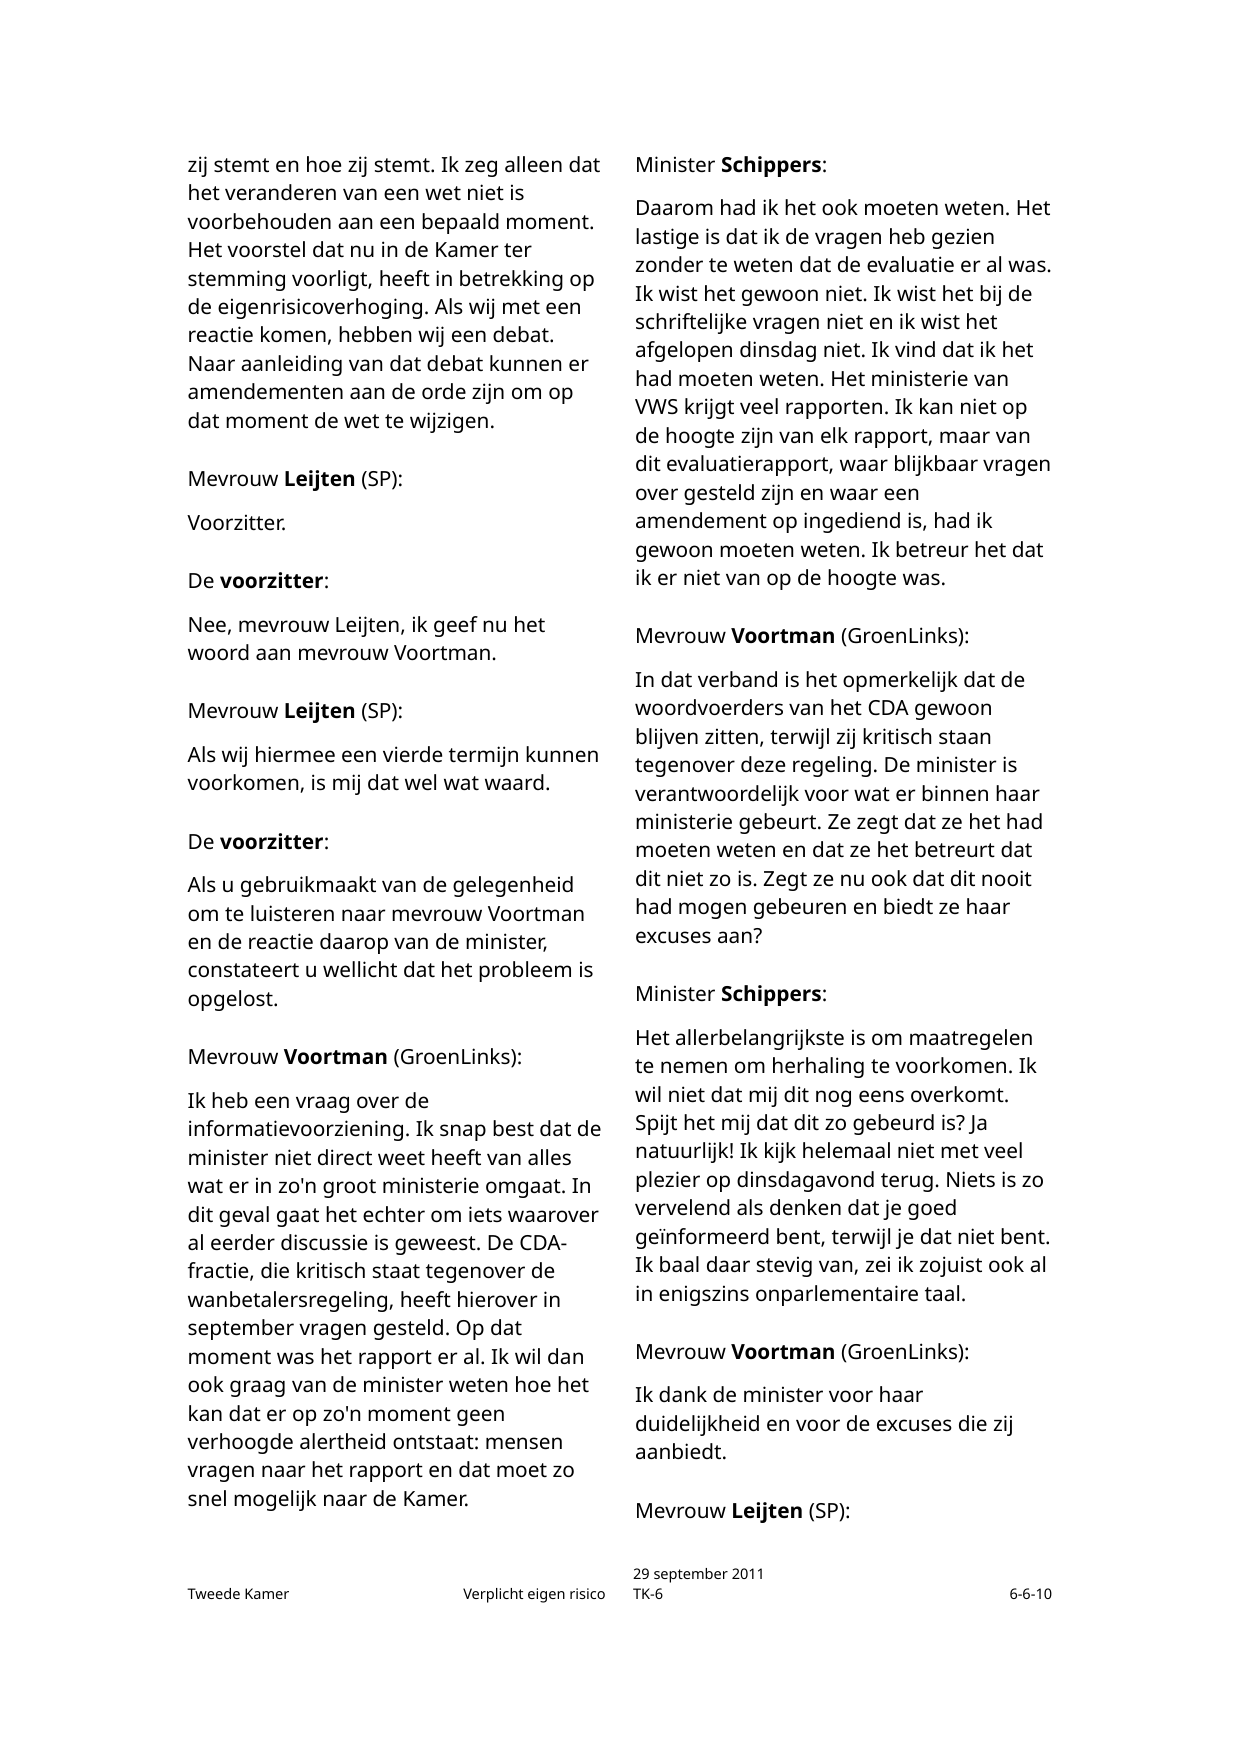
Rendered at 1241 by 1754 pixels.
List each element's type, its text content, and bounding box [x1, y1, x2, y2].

text Ik heb een vraag over de informatievoorziening. Ik snap best dat de minister niet direct weet heeft van alles wat er in zo'n groot ministerie omgaat. In dit geval gaat het echter om iets waarover al eerder discussie is geweest. De CDA-fractie, die kritisch staat tegenover de wanbetalersregeling, heeft hierover in september vragen gesteld. Op dat moment was het rapport er al. Ik wil dan ook graag van de minister weten hoe het kan dat er op zo'n moment geen verhoogde alertheid ontstaat: mensen vragen naar het rapport en dat moet zo snel mogelijk naar de Kamer. [187, 1086, 605, 1512]
text Mevrouw Voortman (GroenLinks): [635, 622, 1053, 650]
text De voorzitter: [187, 827, 605, 855]
text Mevrouw Leijten (SP): [635, 1496, 1053, 1524]
text Het allerbelangrijkste is om maatregelen te nemen om herhaling te voorkomen. Ik wil niet dat mij dit nog eens overkomt. Spijt het mij dat dit zo gebeurd is? Ja natuurlijk! Ik kijk helemaal niet met veel plezier op dinsdagavond terug. Niets is zo vervelend als denken dat je goed geïnformeerd bent, terwijl je dat niet bent. Ik baal daar stevig van, zei ik zojuist ook al in enigszins onparlementaire taal. [635, 1023, 1053, 1307]
text Ik dank de minister voor haar duidelijkheid en voor de excuses die zij aanbiedt. [635, 1381, 1053, 1466]
text Als u gebruikmaakt van de gelegenheid om te luisteren naar mevrouw Voortman en de reactie daarop van de minister, constateert u wellicht dat het probleem is opgelost. [187, 870, 605, 1012]
text Minister Schippers: [635, 979, 1053, 1008]
text Nee, mevrouw Leijten, ik geef nu het woord aan mevrouw Voortman. [187, 610, 605, 667]
text Mevrouw Voortman (GroenLinks): [635, 1337, 1053, 1366]
text Als wij hiermee een vierde termijn kunnen voorkomen, is mij dat wel wat waard. [187, 740, 605, 797]
text zij stemt en hoe zij stemt. Ik zeg alleen dat het veranderen van een wet niet is voorbehouden aan een bepaald moment. Het voorstel dat nu in de Kamer ter stemming voorligt, heeft in betrekking op de eigenrisicoverhoging. Als wij met een reactie komen, hebben wij een debat. Naar aanleiding van dat debat kunnen er amendementen aan de orde zijn om op dat moment de wet te wijzigen. [187, 150, 605, 434]
text Mevrouw Voortman (GroenLinks): [187, 1042, 605, 1071]
text Voorzitter. [187, 508, 605, 536]
text In dat verband is het opmerkelijk dat de woordvoerders van het CDA gewoon blijven zitten, terwijl zij kritisch staan tegenover deze regeling. De minister is verantwoordelijk voor wat er binnen haar ministerie gebeurt. Ze zegt dat ze het had moeten weten en dat ze het betreurt dat dit niet zo is. Zegt ze nu ook dat dit nooit had mogen gebeuren en biedt ze haar excuses aan? [635, 665, 1053, 949]
text Minister Schippers: [635, 150, 1053, 178]
text Daarom had ik het ook moeten weten. Het lastige is dat ik de vragen heb gezien zonder te weten dat de evaluatie er al was. Ik wist het gewoon niet. Ik wist het bij de schriftelijke vragen niet en ik wist het afgelopen dinsdag niet. Ik vind dat ik het had moeten weten. Het ministerie van VWS krijgt veel rapporten. Ik kan niet op de hoogte zijn van elk rapport, maar van dit evaluatierapport, waar blijkbaar vragen over gesteld zijn en waar een amendement op ingediend is, had ik gewoon moeten weten. Ik betreur het dat ik er niet van op de hoogte was. [635, 193, 1053, 592]
text Mevrouw Leijten (SP): [187, 464, 605, 493]
text De voorzitter: [187, 566, 605, 595]
text Mevrouw Leijten (SP): [187, 697, 605, 725]
